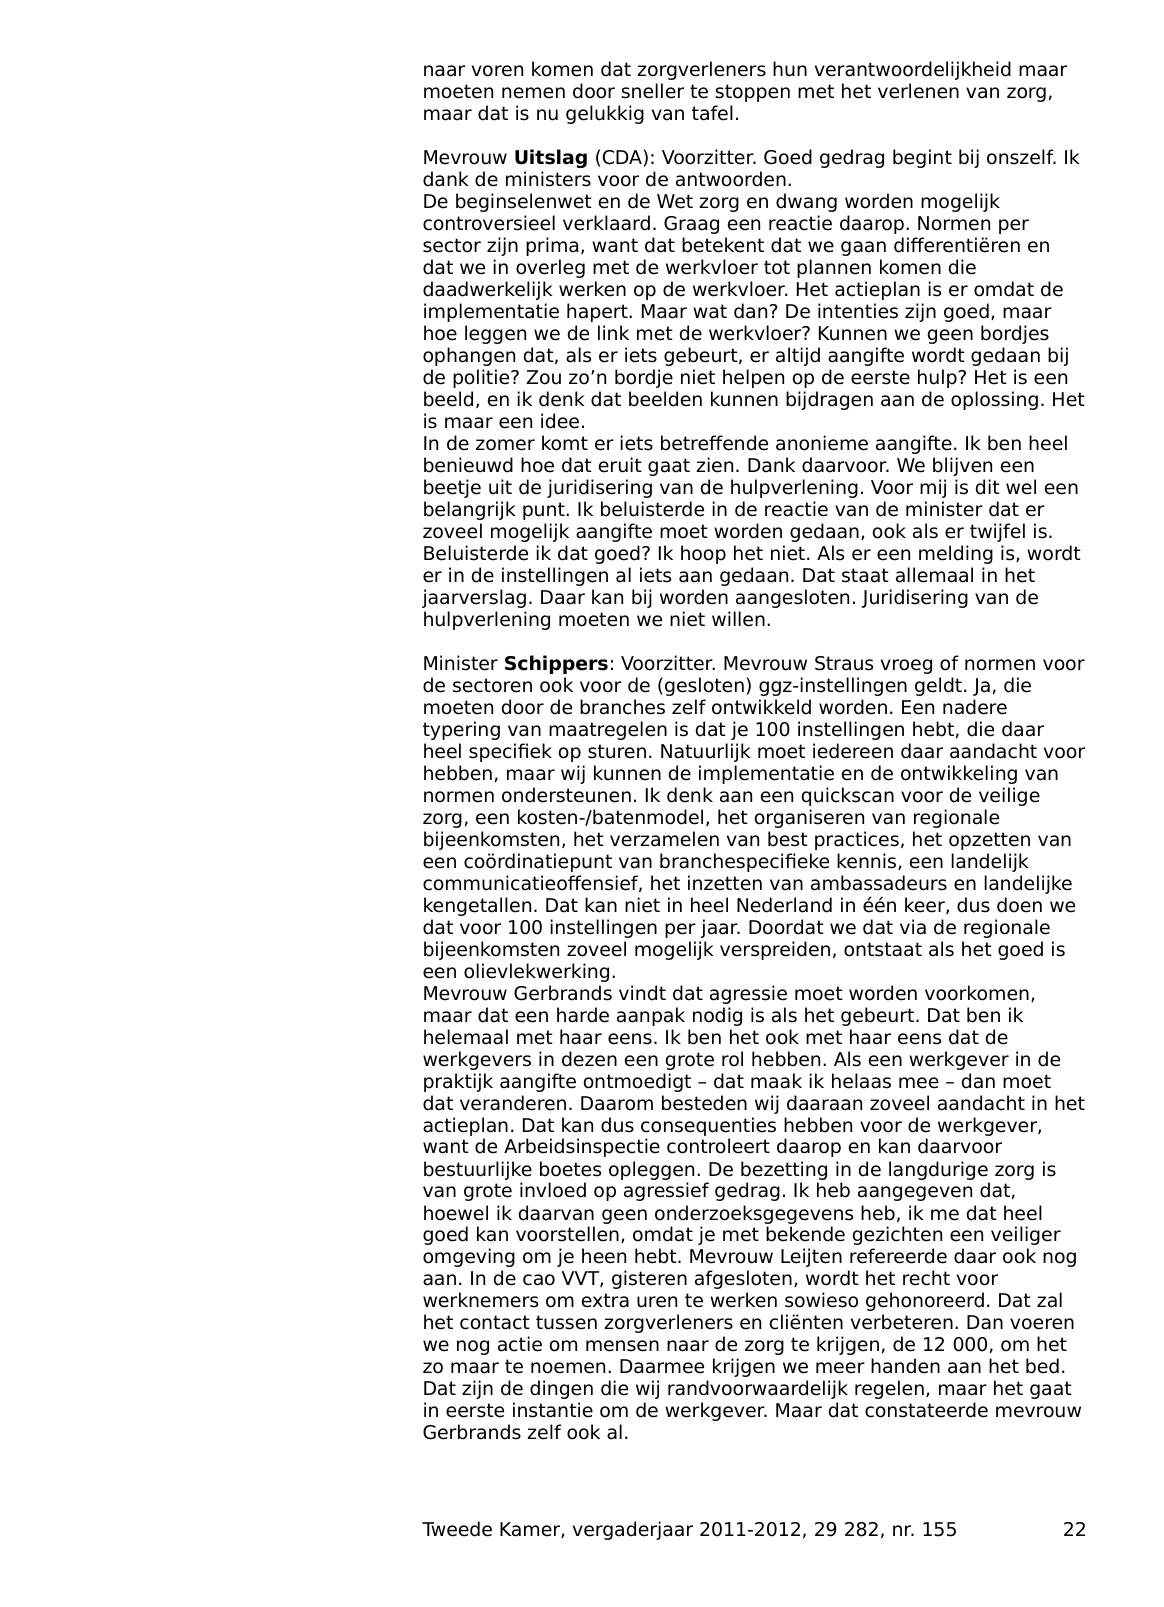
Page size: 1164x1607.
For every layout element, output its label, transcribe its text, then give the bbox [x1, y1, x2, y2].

text De beginselenwet en de Wet zorg en dwang worden mogelijk controversieel verklaard. Graag een reactie daarop. Normen per sector zijn prima, want dat betekent dat we gaan differentiëren en dat we in overleg met de werkvloer tot plannen komen die daadwerkelijk werken op de werkvloer. Het actieplan is er omdat de implementatie hapert. Maar wat dan? De intenties zijn goed, maar hoe leggen we de link met de werkvloer? Kunnen we geen bordjes ophangen dat, als er iets gebeurt, er altijd aangifte wordt gedaan bij de politie? Zou zo’n bordje niet helpen op de eerste hulp? Het is een beeld, en ik denk dat beelden kunnen bijdragen aan de oplossing. Het is maar een idee. [422, 191, 1087, 433]
text Minister Schippers: Voorzitter. Mevrouw Straus vroeg of normen voor de sectoren ook voor de (gesloten) ggz-instellingen geldt. Ja, die moeten door de branches zelf ontwikkeld worden. Een nadere typering van maatregelen is dat je 100 instellingen hebt, die daar heel specifiek op sturen. Natuurlijk moet iedereen daar aandacht voor hebben, maar wij kunnen de implementatie en de ontwikkeling van normen ondersteunen. Ik denk aan een quickscan voor de veilige zorg, een kosten-/batenmodel, het organiseren van regionale bijeenkomsten, het verzamelen van best practices, het opzetten van een coördinatiepunt van branchespecifieke kennis, een landelijk communicatieoffensief, het inzetten van ambassadeurs en landelijke kengetallen. Dat kan niet in heel Nederland in één keer, dus doen we dat voor 100 instellingen per jaar. Doordat we dat via de regionale bijeenkomsten zoveel mogelijk verspreiden, ontstaat als het goed is een olievlekwerking. [422, 653, 1087, 983]
text Mevrouw Gerbrands vindt dat agressie moet worden voorkomen, maar dat een harde aanpak nodig is als het gebeurt. Dat ben ik helemaal met haar eens. Ik ben het ook met haar eens dat de werkgevers in dezen een grote rol hebben. Als een werkgever in de praktijk aangifte ontmoedigt – dat maak ik helaas mee – dan moet dat veranderen. Daarom besteden wij daaraan zoveel aandacht in het actieplan. Dat kan dus consequenties hebben voor de werkgever, want de Arbeidsinspectie controleert daarop en kan daarvoor bestuurlijke boetes opleggen. De bezetting in de langdurige zorg is van grote invloed op agressief gedrag. Ik heb aangegeven dat, hoewel ik daarvan geen onderzoeksgegevens heb, ik me dat heel goed kan voorstellen, omdat je met bekende gezichten een veiliger omgeving om je heen hebt. Mevrouw Leijten refereerde daar ook nog aan. In de cao VVT, gisteren afgesloten, wordt het recht voor werknemers om extra uren te werken sowieso gehonoreerd. Dat zal het contact tussen zorgverleners en cliënten verbeteren. Dan voeren we nog actie om mensen naar de zorg te krijgen, de 12 000, om het zo maar te noemen. Daarmee krijgen we meer handen aan het bed. Dat zijn de dingen die wij randvoorwaardelijk regelen, maar het gaat in eerste instantie om de werkgever. Maar dat constateerde mevrouw Gerbrands zelf ook al. [422, 983, 1087, 1444]
text naar voren komen dat zorgverleners hun verantwoordelijkheid maar moeten nemen door sneller te stoppen met het verlenen van zorg, maar dat is nu gelukkig van tafel. [422, 59, 1087, 125]
text Mevrouw Uitslag (CDA): Voorzitter. Goed gedrag begint bij onszelf. Ik dank de ministers voor de antwoorden. [422, 147, 1087, 191]
text In de zomer komt er iets betreffende anonieme aangifte. Ik ben heel benieuwd hoe dat eruit gaat zien. Dank daarvoor. We blijven een beetje uit de juridisering van de hulpverlening. Voor mij is dit wel een belangrijk punt. Ik beluisterde in de reactie van de minister dat er zoveel mogelijk aangifte moet worden gedaan, ook als er twijfel is. Beluisterde ik dat goed? Ik hoop het niet. Als er een melding is, wordt er in de instellingen al iets aan gedaan. Dat staat allemaal in het jaarverslag. Daar kan bij worden aangesloten. Juridisering van de hulpverlening moeten we niet willen. [422, 433, 1087, 631]
